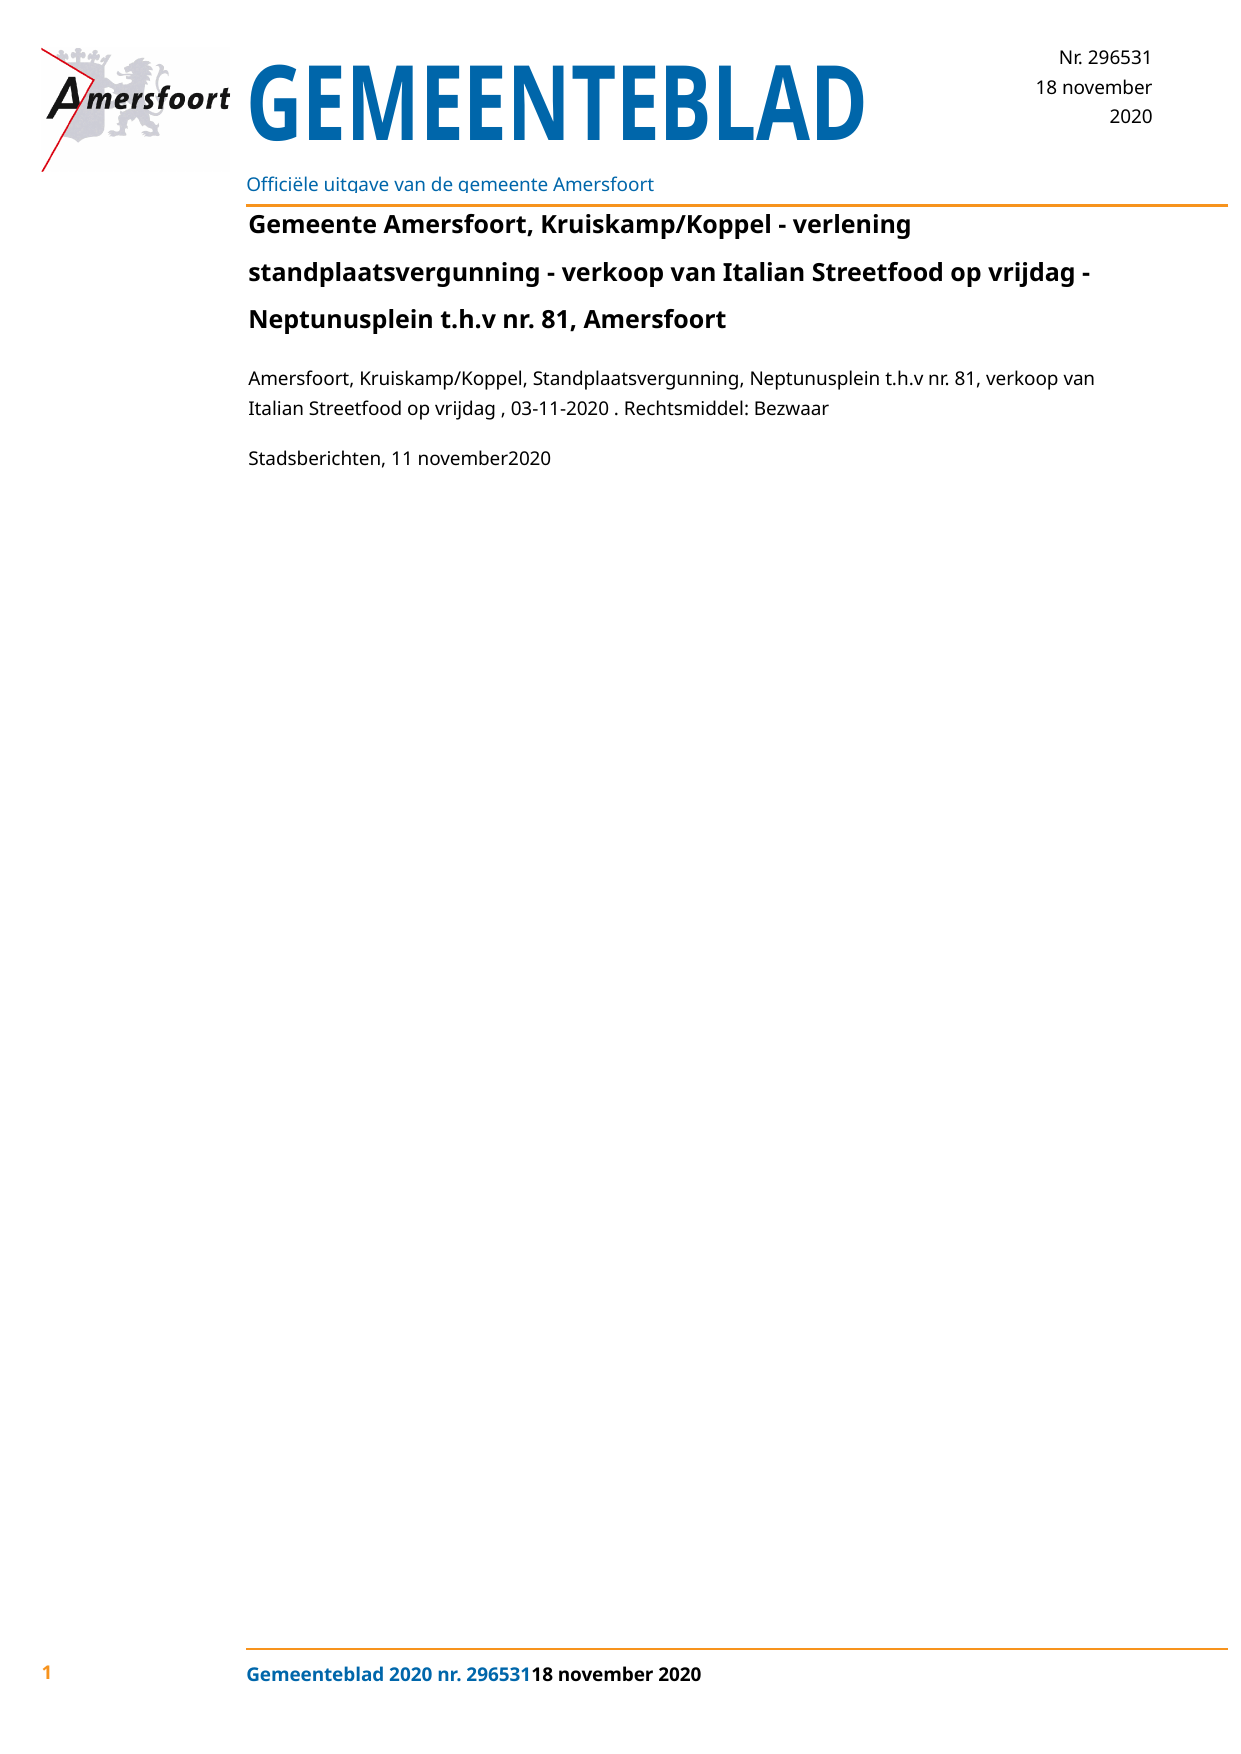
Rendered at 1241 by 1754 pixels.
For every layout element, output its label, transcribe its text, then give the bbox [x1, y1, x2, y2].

text Gemeente Amersfoort, Kruiskamp/Koppel - verlening standplaatsvergunning - verkoop van Italian Streetfood op vrijdag - Neptunusplein t.h.v nr. 81, Amersfoort [248, 207, 1152, 336]
picture [41, 47, 231, 172]
text Amersfoort, Kruiskamp/Koppel, Standplaatsvergunning, Neptunusplein t.h.v nr. 81, verkoop van Italian Streetfood op vrijdag , 03-11-2020 . Rechtsmiddel: Bezwaar [248, 366, 1152, 421]
text Stadsberichten, 11 november2020 [248, 446, 1152, 471]
